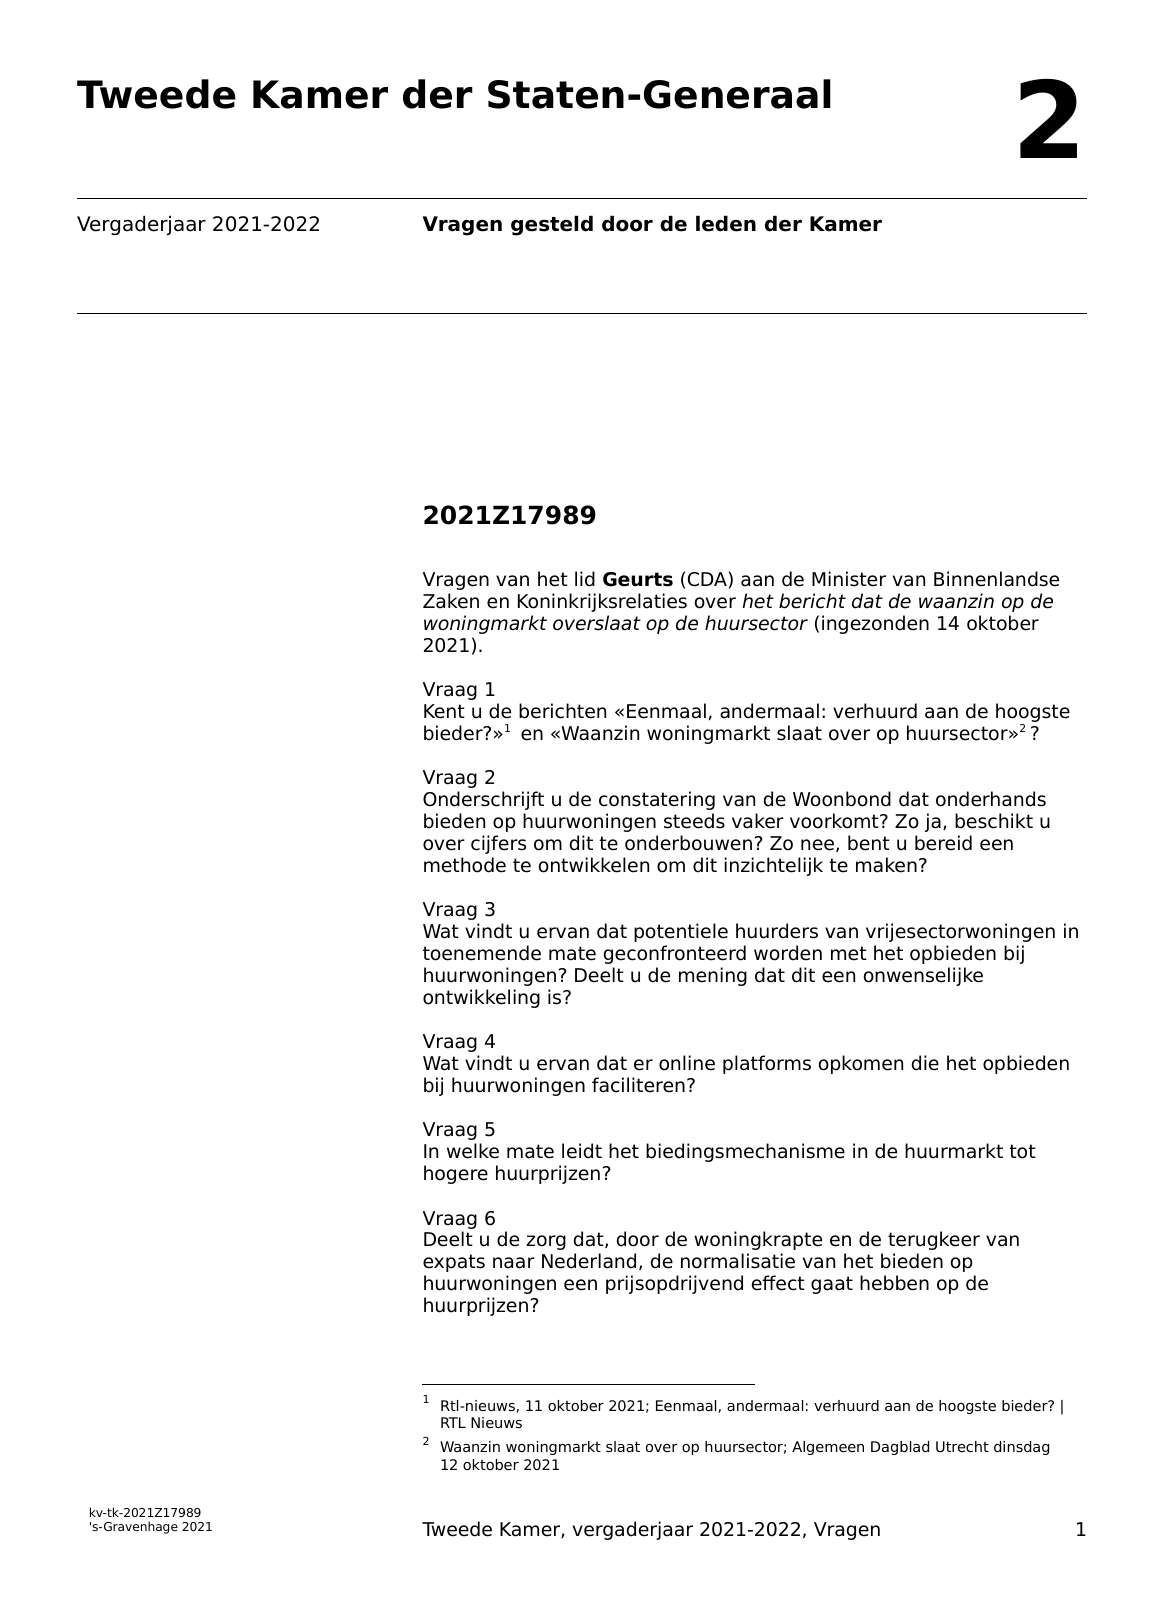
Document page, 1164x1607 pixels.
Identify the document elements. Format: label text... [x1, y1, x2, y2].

text Rtl-nieuws, 11 oktober 2021; Eenmaal, andermaal: verhuurd aan de hoogste bieder? | RTL Nieuws [422, 1393, 1087, 1432]
text Wat vindt u ervan dat potentiele huurders van vrijesectorwoningen in toenemende mate geconfronteerd worden met het opbieden bij huurwoningen? Deelt u de mening dat dit een onwenselijke ontwikkeling is? [422, 921, 1087, 1009]
text Onderschrijft u de constatering van de Woonbond dat onderhands bieden op huurwoningen steeds vaker voorkomt? Zo ja, beschikt u over cijfers om dit te onderbouwen? Zo nee, bent u bereid een methode te ontwikkelen om dit inzichtelijk te maken? [422, 789, 1087, 877]
text Vragen van het lid Geurts (CDA) aan de Minister van Binnenlandse Zaken en Koninkrijksrelaties over het bericht dat de waanzin op de woningmarkt overslaat op de huursector (ingezonden 14 oktober 2021). [422, 569, 1087, 657]
text Vraag 1 [422, 679, 1087, 701]
table_header 2 [886, 59, 1087, 198]
text Kent u de berichten «Eenmaal, andermaal: verhuurd aan de hoogste bieder?» en «Waanzin woningmarkt slaat over op huursector»? [422, 701, 1087, 745]
text Waanzin woningmarkt slaat over op huursector; Algemeen Dagblad Utrecht dinsdag 12 oktober 2021 [422, 1435, 1087, 1474]
text 2021Z17989 [422, 501, 1087, 531]
text Vraag 5 [422, 1119, 1087, 1141]
text Vraag 6 [422, 1207, 1087, 1229]
text kv-tk-2021Z17989 [88, 1506, 323, 1520]
text Wat vindt u ervan dat er online platforms opkomen die het opbieden bij huurwoningen faciliteren? [422, 1053, 1087, 1097]
text Deelt u de zorg dat, door de woningkrapte en de terugkeer van expats naar Nederland, de normalisatie van het bieden op huurwoningen een prijsopdrijvend effect gaat hebben op de huurprijzen? [422, 1229, 1087, 1317]
text In welke mate leidt het biedingsmechanisme in de huurmarkt tot hogere huurprijzen? [422, 1141, 1087, 1185]
text Vraag 3 [422, 899, 1087, 921]
text Vraag 4 [422, 1031, 1087, 1053]
text Vraag 2 [422, 767, 1087, 789]
table_cell Vragen gesteld door de leden der Kamer [422, 199, 1087, 313]
text 's-Gravenhage 2021 [88, 1520, 323, 1534]
table_cell Vergaderjaar 2021-2022 [77, 199, 422, 313]
table_header Tweede Kamer der Staten-Generaal [77, 59, 886, 198]
